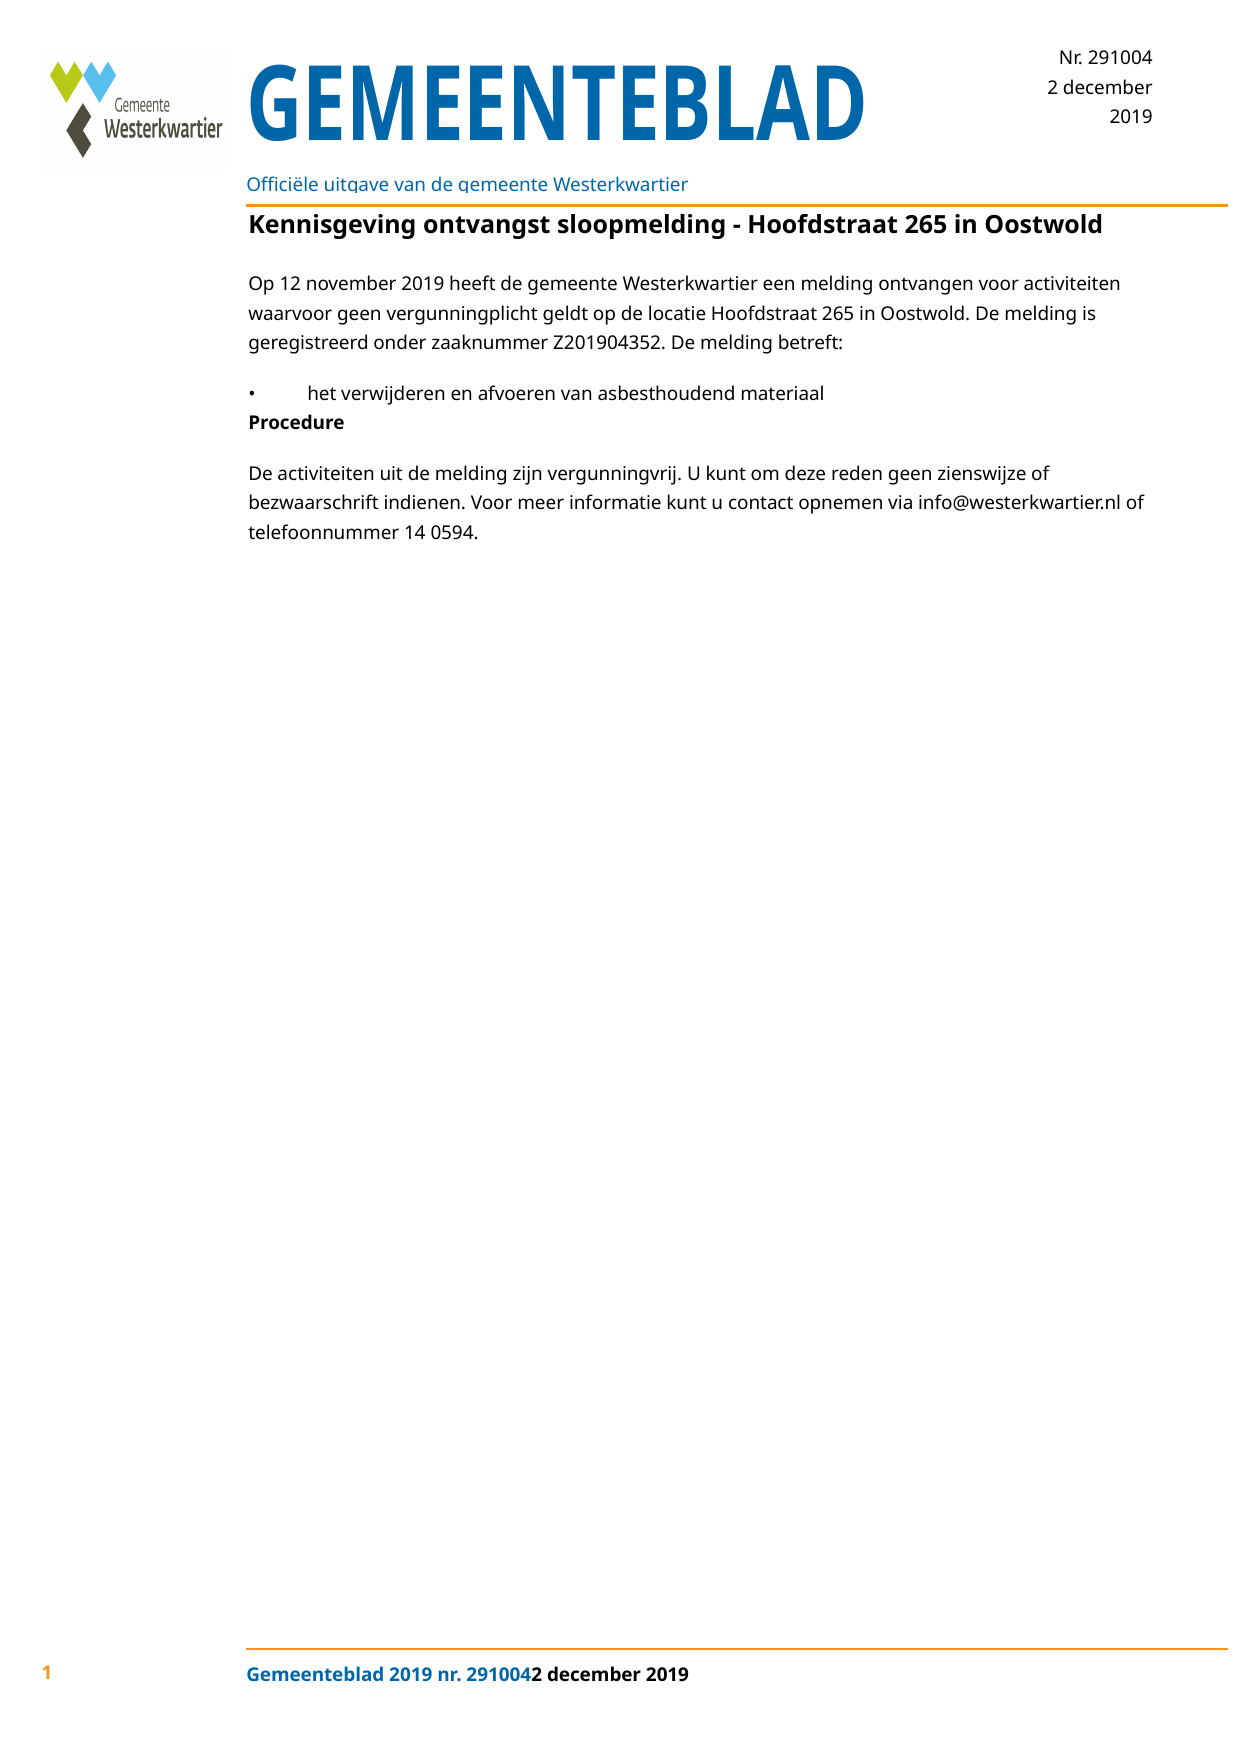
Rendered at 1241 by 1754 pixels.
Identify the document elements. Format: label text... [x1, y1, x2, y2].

text Procedure [248, 409, 1152, 435]
text De activiteiten uit de melding zijn vergunningvrij. U kunt om deze reden geen zienswijze of bezwaarschrift indienen. Voor meer informatie kunt u contact opnemen via info@westerkwartier.nl of telefoonnummer 14 0594. [248, 460, 1152, 545]
text Op 12 november 2019 heeft de gemeente Westerkwartier een melding ontvangen voor activiteiten waarvoor geen vergunningplicht geldt op de locatie Hoofdstraat 265 in Oostwold. De melding is geregistreerd onder zaaknummer Z201904352. De melding betreft: [248, 270, 1152, 355]
text Kennisgeving ontvangst sloopmelding - Hoofdstraat 265 in Oostwold [248, 207, 1152, 241]
picture [41, 47, 231, 172]
list het verwijderen en afvoeren van asbesthoudend materiaal [248, 380, 1152, 406]
